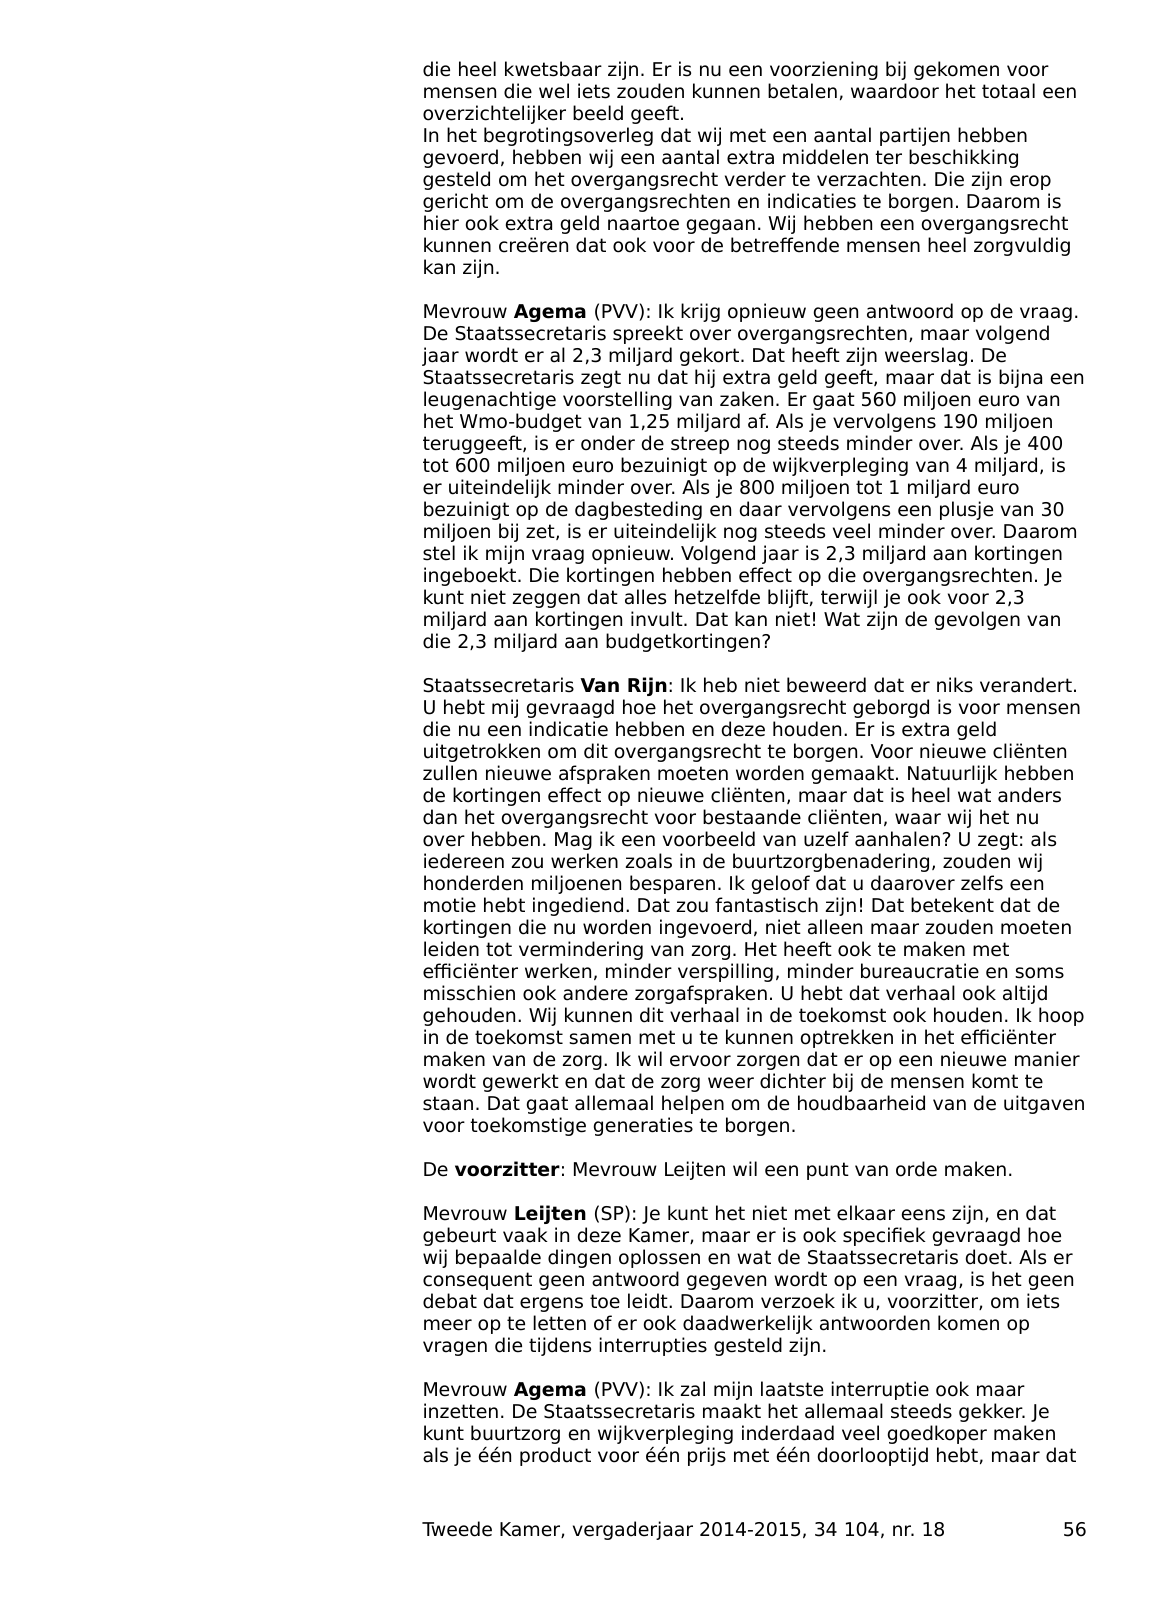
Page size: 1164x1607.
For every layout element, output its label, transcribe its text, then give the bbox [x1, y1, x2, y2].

text In het begrotingsoverleg dat wij met een aantal partijen hebben gevoerd, hebben wij een aantal extra middelen ter beschikking gesteld om het overgangsrecht verder te verzachten. Die zijn erop gericht om de overgangsrechten en indicaties te borgen. Daarom is hier ook extra geld naartoe gegaan. Wij hebben een overgangsrecht kunnen creëren dat ook voor de betreffende mensen heel zorgvuldig kan zijn. [422, 125, 1087, 279]
text Mevrouw Leijten (SP): Je kunt het niet met elkaar eens zijn, en dat gebeurt vaak in deze Kamer, maar er is ook specifiek gevraagd hoe wij bepaalde dingen oplossen en wat de Staatssecretaris doet. Als er consequent geen antwoord gegeven wordt op een vraag, is het geen debat dat ergens toe leidt. Daarom verzoek ik u, voorzitter, om iets meer op te letten of er ook daadwerkelijk antwoorden komen op vragen die tijdens interrupties gesteld zijn. [422, 1203, 1087, 1357]
text De voorzitter: Mevrouw Leijten wil een punt van orde maken. [422, 1159, 1087, 1181]
text die heel kwetsbaar zijn. Er is nu een voorziening bij gekomen voor mensen die wel iets zouden kunnen betalen, waardoor het totaal een overzichtelijker beeld geeft. [422, 59, 1087, 125]
text Staatssecretaris Van Rijn: Ik heb niet beweerd dat er niks verandert. U hebt mij gevraagd hoe het overgangsrecht geborgd is voor mensen die nu een indicatie hebben en deze houden. Er is extra geld uitgetrokken om dit overgangsrecht te borgen. Voor nieuwe cliënten zullen nieuwe afspraken moeten worden gemaakt. Natuurlijk hebben de kortingen effect op nieuwe cliënten, maar dat is heel wat anders dan het overgangsrecht voor bestaande cliënten, waar wij het nu over hebben. Mag ik een voorbeeld van uzelf aanhalen? U zegt: als iedereen zou werken zoals in de buurtzorgbenadering, zouden wij honderden miljoenen besparen. Ik geloof dat u daarover zelfs een motie hebt ingediend. Dat zou fantastisch zijn! Dat betekent dat de kortingen die nu worden ingevoerd, niet alleen maar zouden moeten leiden tot vermindering van zorg. Het heeft ook te maken met efficiënter werken, minder verspilling, minder bureaucratie en soms misschien ook andere zorgafspraken. U hebt dat verhaal ook altijd gehouden. Wij kunnen dit verhaal in de toekomst ook houden. Ik hoop in de toekomst samen met u te kunnen optrekken in het efficiënter maken van de zorg. Ik wil ervoor zorgen dat er op een nieuwe manier wordt gewerkt en dat de zorg weer dichter bij de mensen komt te staan. Dat gaat allemaal helpen om de houdbaarheid van de uitgaven voor toekomstige generaties te borgen. [422, 675, 1087, 1136]
text Mevrouw Agema (PVV): Ik krijg opnieuw geen antwoord op de vraag. De Staatssecretaris spreekt over overgangsrechten, maar volgend jaar wordt er al 2,3 miljard gekort. Dat heeft zijn weerslag. De Staatssecretaris zegt nu dat hij extra geld geeft, maar dat is bijna een leugenachtige voorstelling van zaken. Er gaat 560 miljoen euro van het Wmo-budget van 1,25 miljard af. Als je vervolgens 190 miljoen teruggeeft, is er onder de streep nog steeds minder over. Als je 400 tot 600 miljoen euro bezuinigt op de wijkverpleging van 4 miljard, is er uiteindelijk minder over. Als je 800 miljoen tot 1 miljard euro bezuinigt op de dagbesteding en daar vervolgens een plusje van 30 miljoen bij zet, is er uiteindelijk nog steeds veel minder over. Daarom stel ik mijn vraag opnieuw. Volgend jaar is 2,3 miljard aan kortingen ingeboekt. Die kortingen hebben effect op die overgangsrechten. Je kunt niet zeggen dat alles hetzelfde blijft, terwijl je ook voor 2,3 miljard aan kortingen invult. Dat kan niet! Wat zijn de gevolgen van die 2,3 miljard aan budgetkortingen? [422, 301, 1087, 653]
text Mevrouw Agema (PVV): Ik zal mijn laatste interruptie ook maar inzetten. De Staatssecretaris maakt het allemaal steeds gekker. Je kunt buurtzorg en wijkverpleging inderdaad veel goedkoper maken als je één product voor één prijs met één doorlooptijd hebt, maar dat [422, 1379, 1087, 1467]
